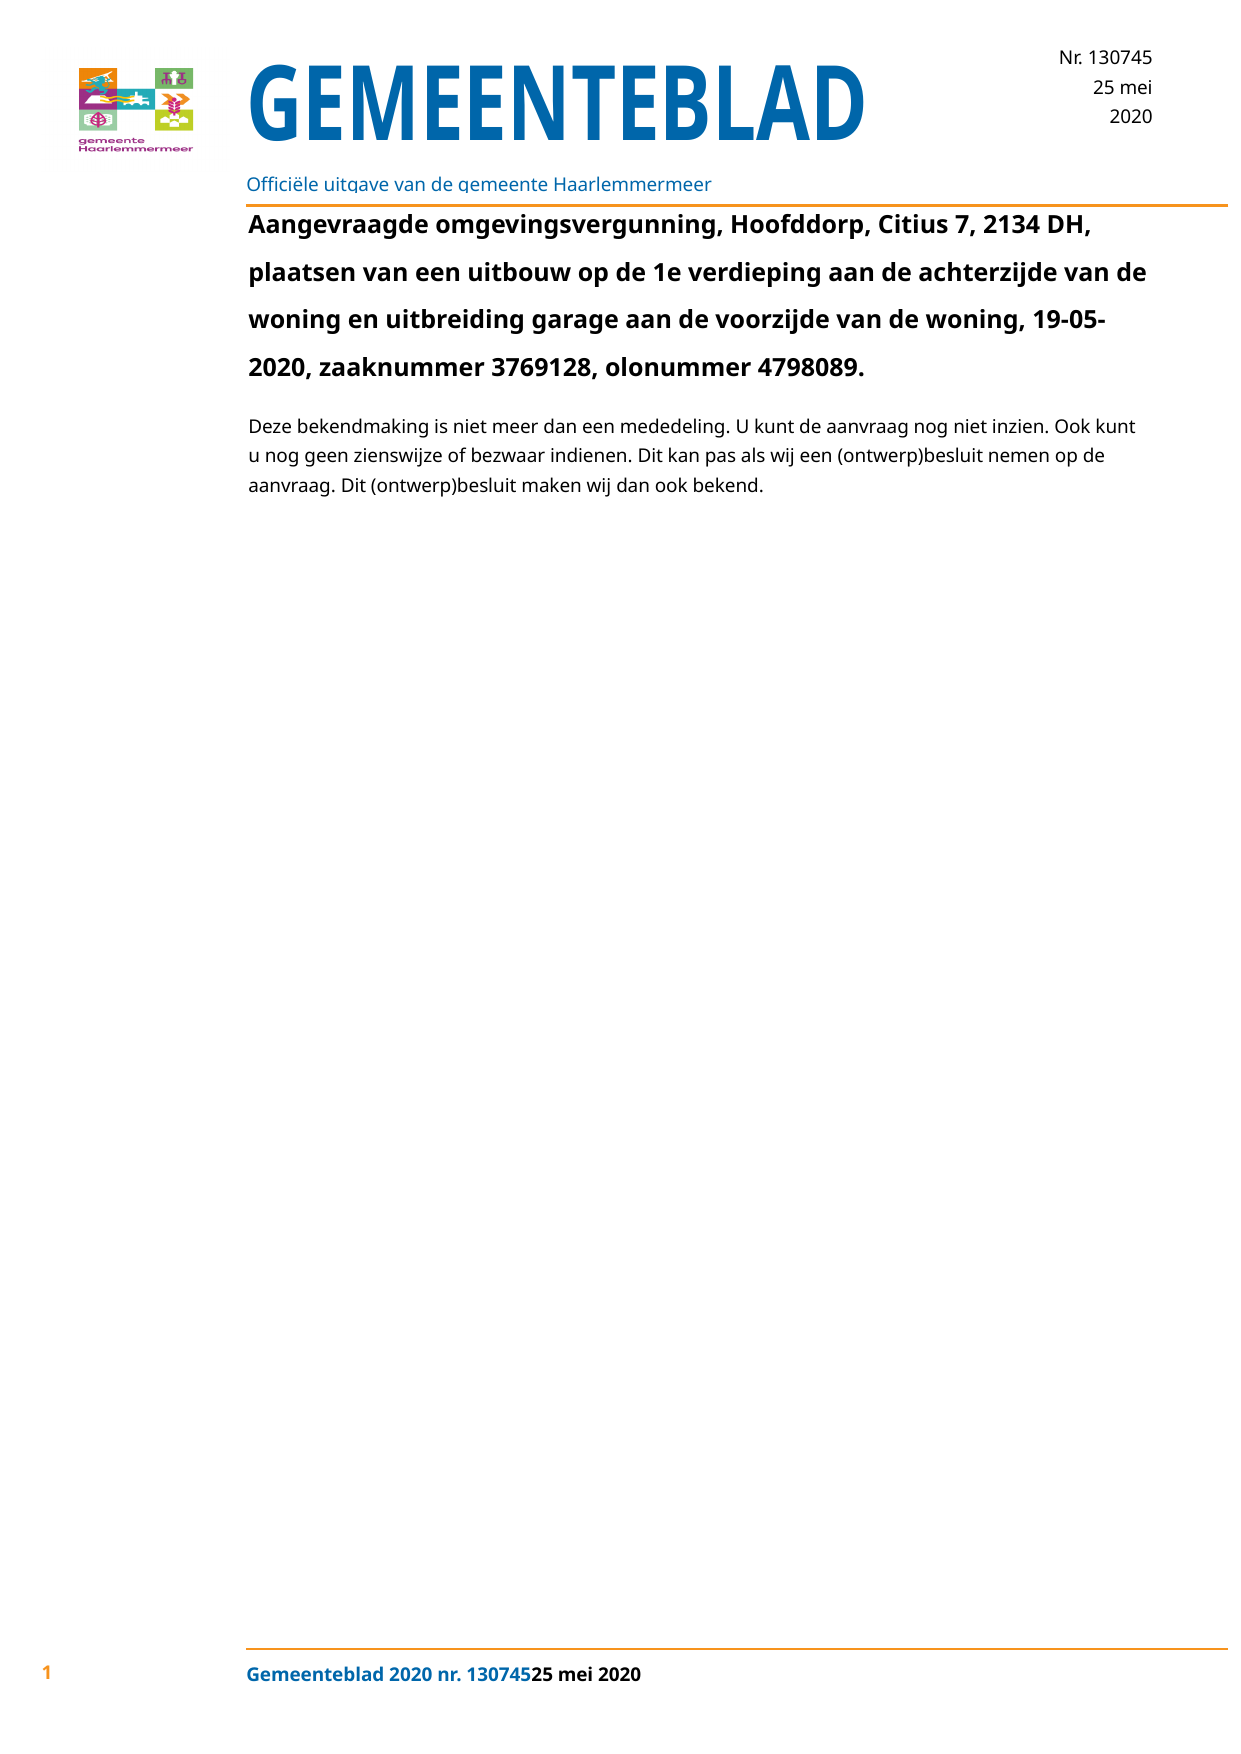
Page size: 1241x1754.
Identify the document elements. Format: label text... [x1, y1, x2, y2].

text Deze bekendmaking is niet meer dan een mededeling. U kunt de aanvraag nog niet inzien. Ook kunt u nog geen zienswijze of bezwaar indienen. Dit kan pas als wij een (ontwerp)besluit nemen op de aanvraag. Dit (ontwerp)besluit maken wij dan ook bekend. [248, 413, 1152, 498]
text Aangevraagde omgevingsvergunning, Hoofddorp, Citius 7, 2134 DH, plaatsen van een uitbouw op de 1e verdieping aan de achterzijde van de woning en uitbreiding garage aan de voorzijde van de woning, 19-05-2020, zaaknummer 3769128, olonummer 4798089. [248, 207, 1152, 384]
picture [41, 47, 231, 172]
